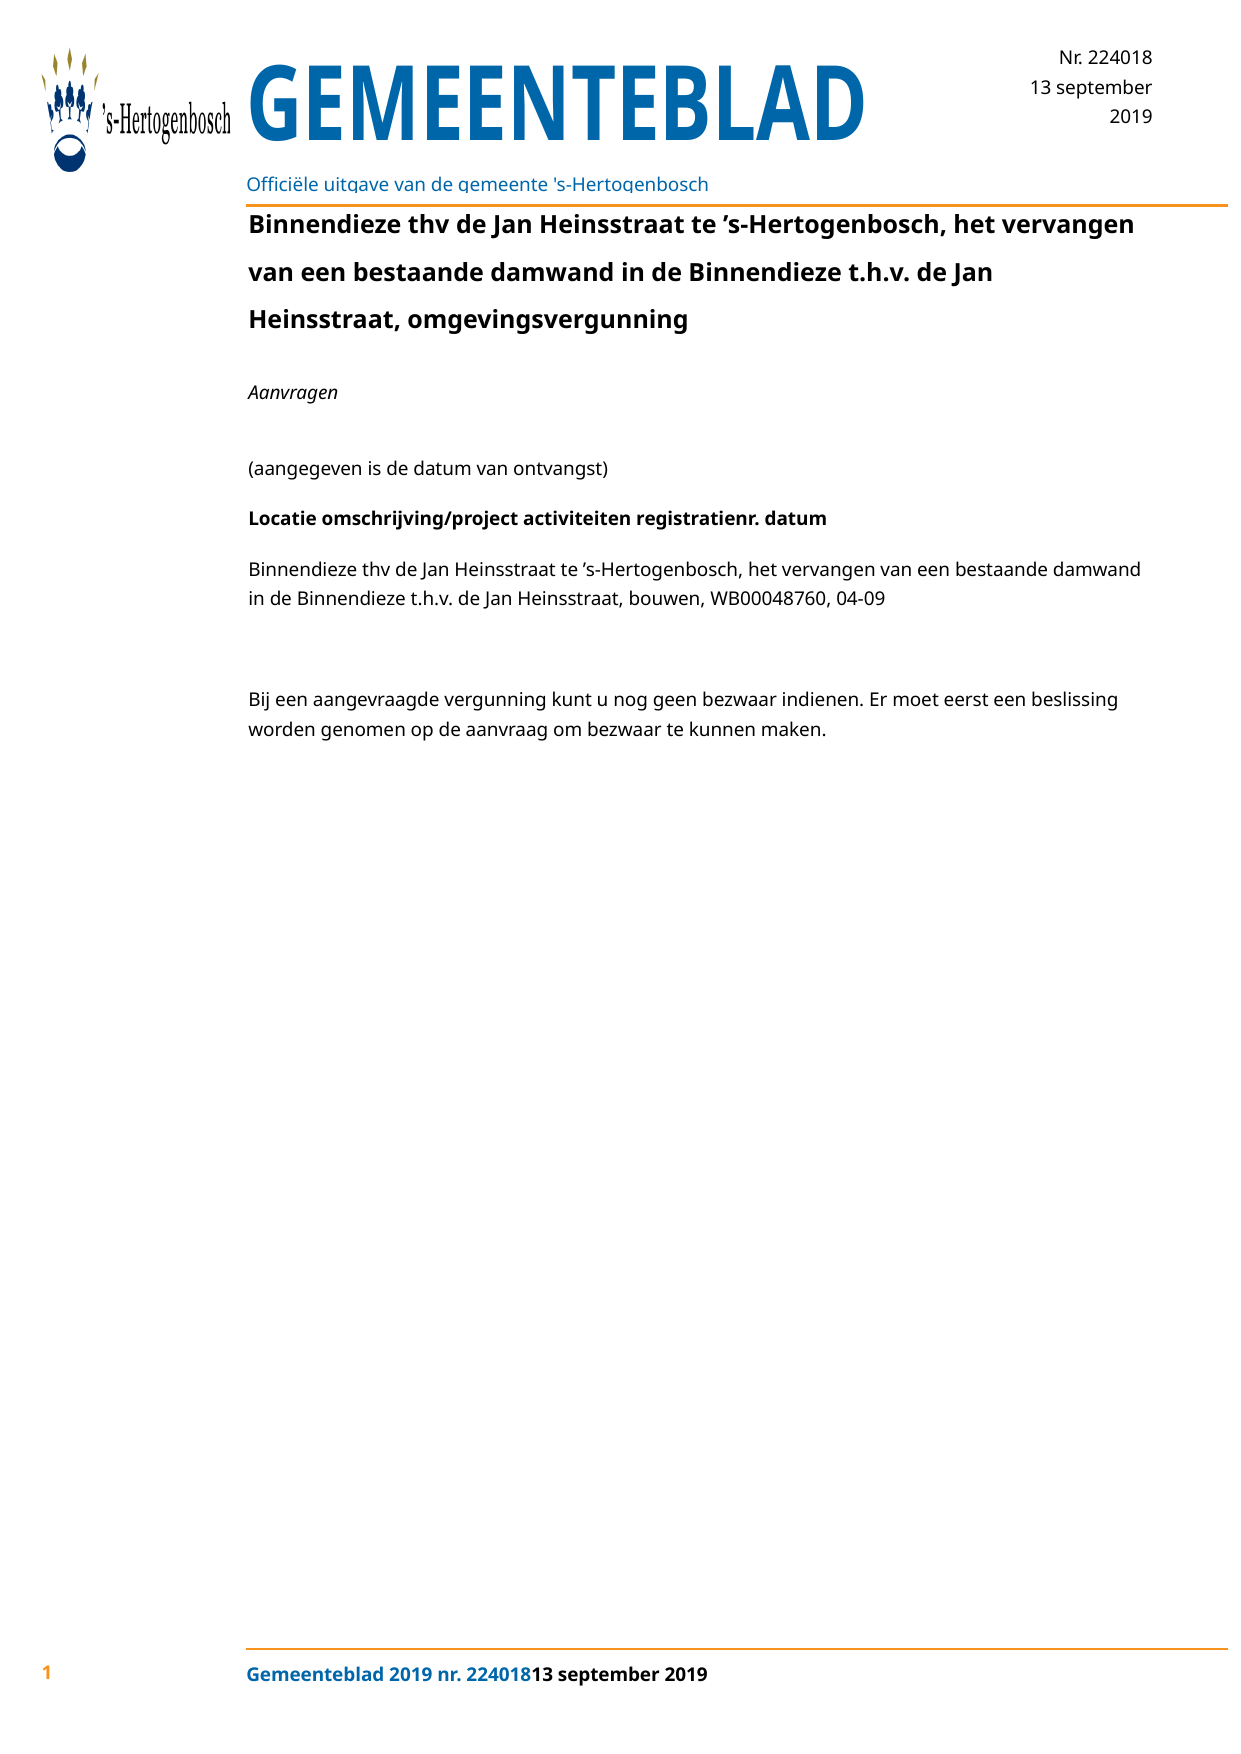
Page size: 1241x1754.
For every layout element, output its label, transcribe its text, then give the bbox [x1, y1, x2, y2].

text Aanvragen [248, 379, 1152, 405]
text Binnendieze thv de Jan Heinsstraat te ’s-Hertogenbosch, het vervangen van een bestaande damwand in de Binnendieze t.h.v. de Jan Heinsstraat, bouwen, WB00048760, 04-09 [248, 556, 1152, 611]
picture [41, 47, 231, 172]
text (aangegeven is de datum van ontvangst) [248, 455, 1152, 481]
text Locatie omschrijving/project activiteiten registratienr. datum [248, 506, 1152, 531]
text Binnendieze thv de Jan Heinsstraat te ’s-Hertogenbosch, het vervangen van een bestaande damwand in de Binnendieze t.h.v. de Jan Heinsstraat, omgevingsvergunning [248, 207, 1152, 336]
text Bij een aangevraagde vergunning kunt u nog geen bezwaar indienen. Er moet eerst een beslissing worden genomen op de aanvraag om bezwaar te kunnen maken. [248, 686, 1152, 742]
